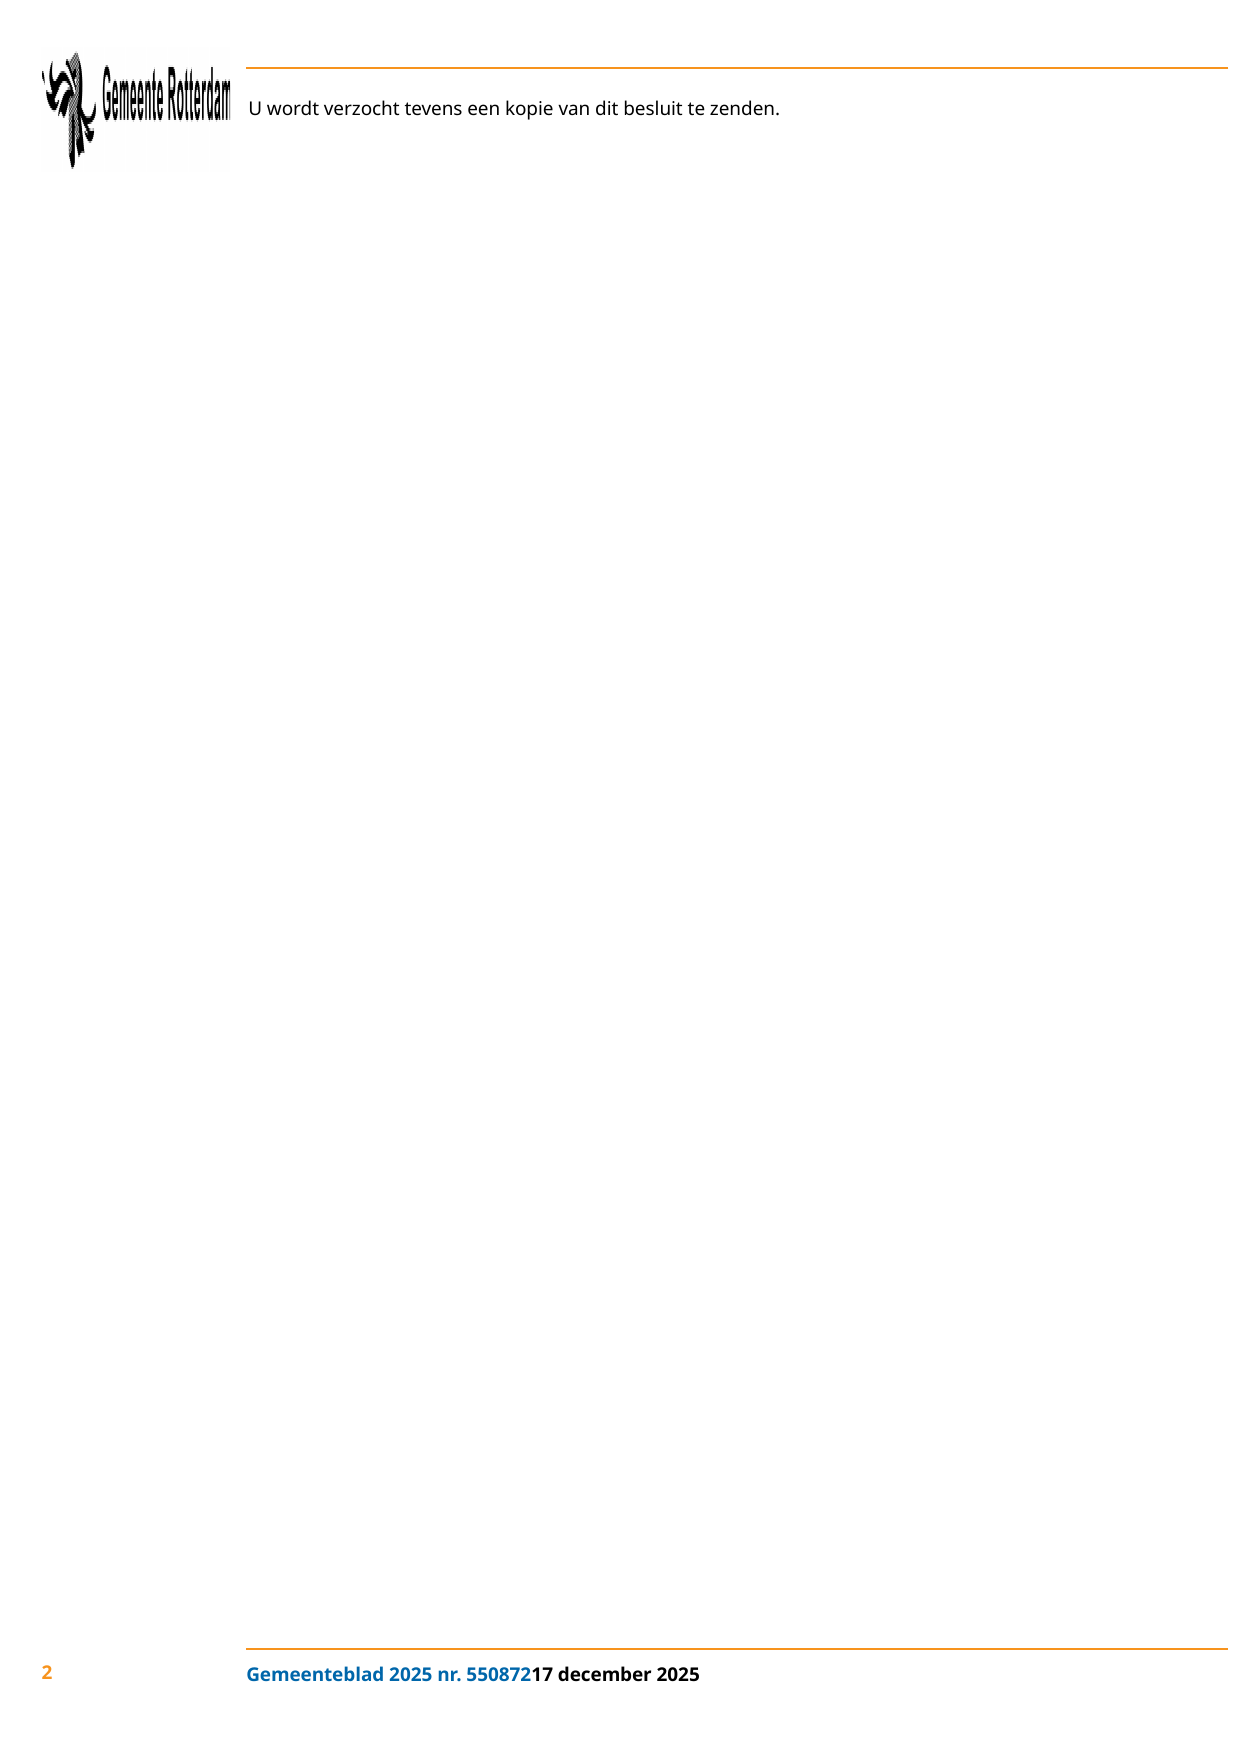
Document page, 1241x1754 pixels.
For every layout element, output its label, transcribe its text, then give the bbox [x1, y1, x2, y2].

picture [41, 47, 231, 172]
text U wordt verzocht tevens een kopie van dit besluit te zenden. [248, 95, 1152, 121]
